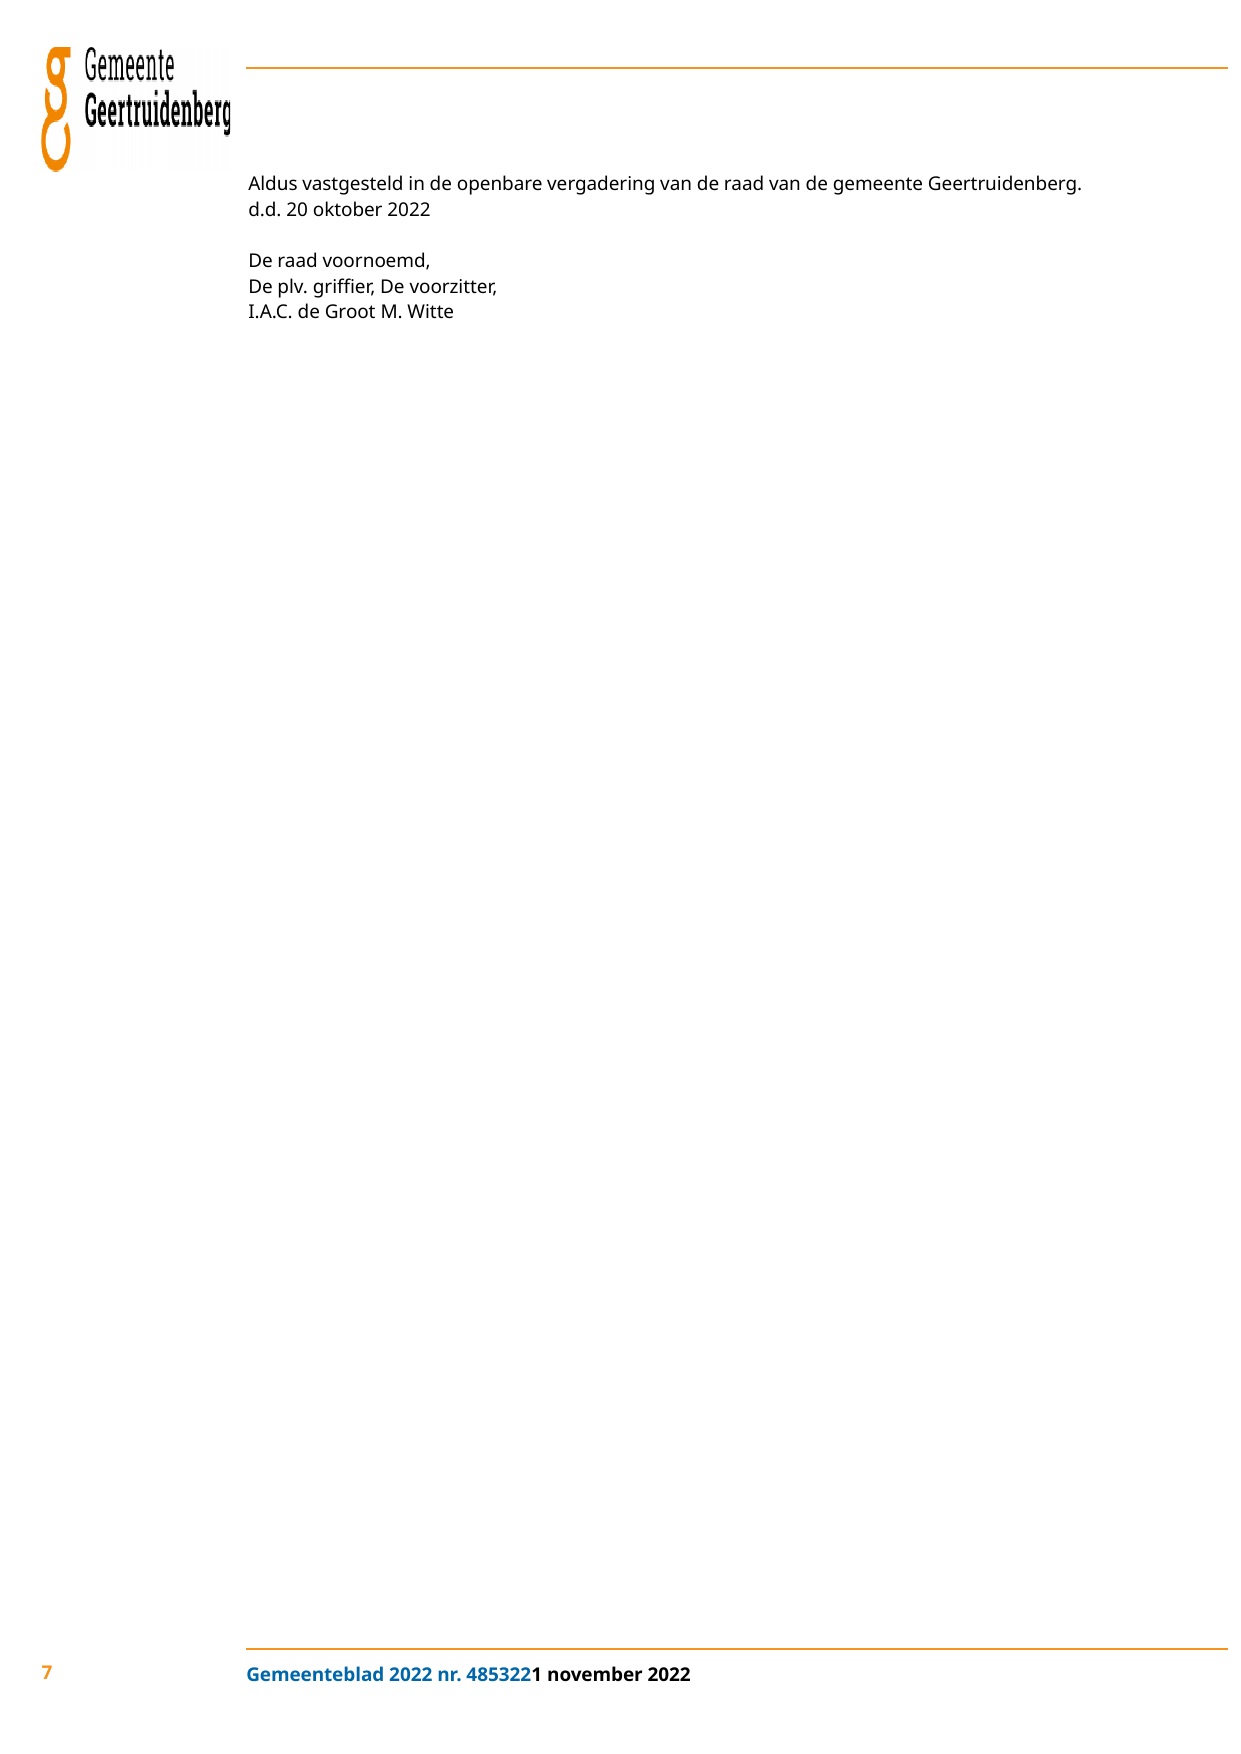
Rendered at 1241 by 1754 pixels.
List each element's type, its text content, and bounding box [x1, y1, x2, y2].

text d.d. 20 oktober 2022 [248, 196, 1152, 221]
text Aldus vastgesteld in de openbare vergadering van de raad van de gemeente Geertruidenberg. [248, 170, 1152, 196]
text I.A.C. de Groot M. Witte [248, 299, 1152, 324]
picture [41, 47, 231, 172]
text De raad voornoemd, [248, 247, 1152, 273]
text De plv. griffier, De voorzitter, [248, 273, 1152, 299]
